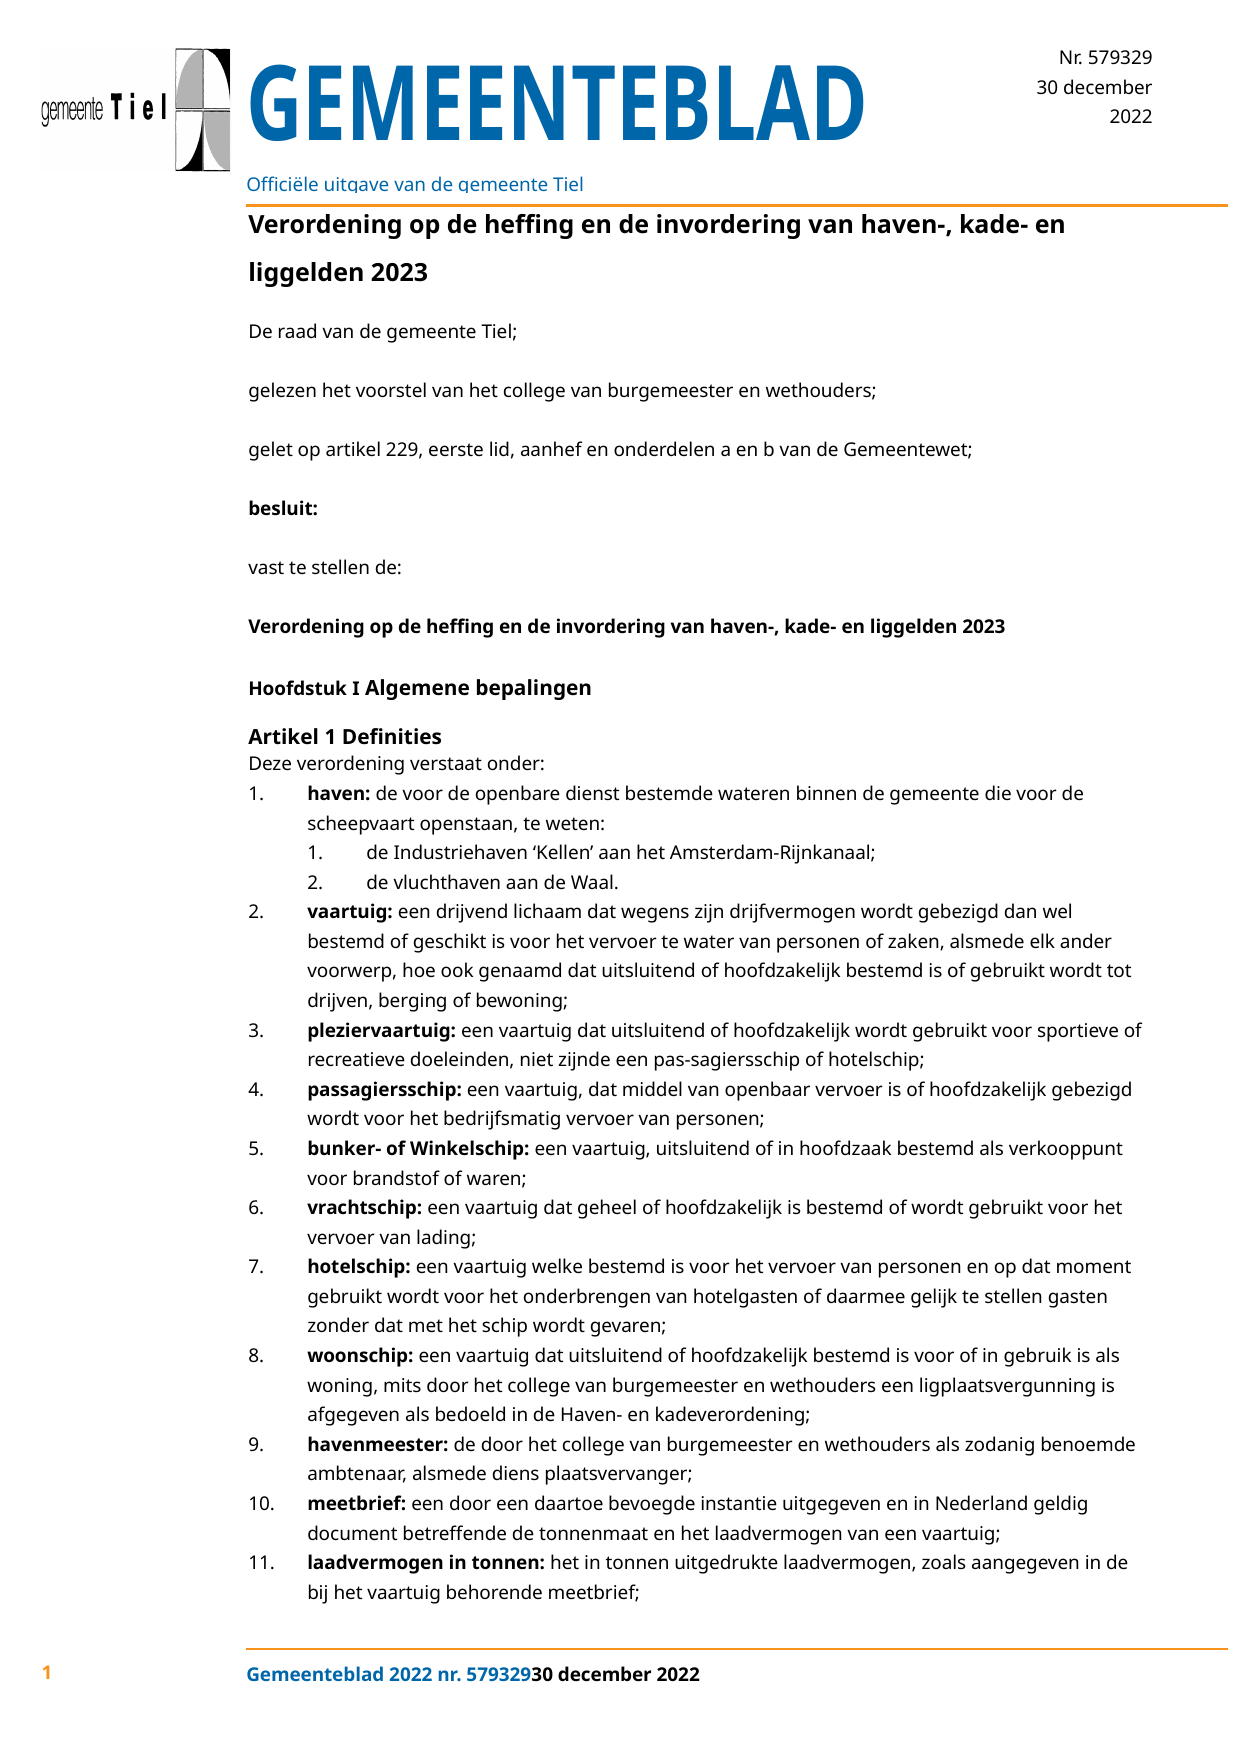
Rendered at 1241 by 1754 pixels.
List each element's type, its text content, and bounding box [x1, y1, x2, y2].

list vaartuig: een drijvend lichaam dat wegens zijn drijfvermogen wordt gebezigd dan wel bestemd of geschikt is voor het vervoer te water van personen of zaken, alsmede elk ander voorwerp, hoe ook genaamd dat uitsluitend of hoofdzakelijk bestemd is of gebruikt wordt tot drijven, berging of bewoning; [248, 898, 1152, 1013]
text Artikel 1 Definities [248, 722, 1152, 751]
list bunker- of Winkelschip: een vaartuig, uitsluitend of in hoofdzaak bestemd als verkooppunt voor brandstof of waren; [248, 1135, 1152, 1191]
picture [41, 47, 231, 172]
text Deze verordening verstaat onder: [248, 751, 1152, 776]
text gelet op artikel 229, eerste lid, aanhef en onderdelen a en b van de Gemeentewet; [248, 436, 1152, 462]
list passagiersschip: een vaartuig, dat middel van openbaar vervoer is of hoofdzakelijk gebezigd wordt voor het bedrijfsmatig vervoer van personen; [248, 1076, 1152, 1131]
list laadvermogen in tonnen: het in tonnen uitgedrukte laadvermogen, zoals aangegeven in de bij het vaartuig behorende meetbrief; [248, 1549, 1152, 1605]
list de Industriehaven ‘Kellen’ aan het Amsterdam-Rijnkanaal; [307, 839, 1152, 865]
text gelezen het voorstel van het college van burgemeester en wethouders; [248, 377, 1152, 403]
text Verordening op de heffing en de invordering van haven-, kade- en liggelden 2023 [248, 207, 1152, 288]
list haven: de voor de openbare dienst bestemde wateren binnen de gemeente die voor de scheepvaart openstaan, te weten: [248, 780, 1152, 836]
list hotelschip: een vaartuig welke bestemd is voor het vervoer van personen en op dat moment gebruikt wordt voor het onderbrengen van hotelgasten of daarmee gelijk te stellen gasten zonder dat met het schip wordt gevaren; [248, 1253, 1152, 1338]
list de vluchthaven aan de Waal. [307, 869, 1152, 895]
list pleziervaartuig: een vaartuig dat uitsluitend of hoofdzakelijk wordt gebruikt voor sportieve of recreatieve doeleinden, niet zijnde een pas-sagiersschip of hotelschip; [248, 1017, 1152, 1072]
list meetbrief: een door een daartoe bevoegde instantie uitgegeven en in Nederland geldig document betreffende de tonnenmaat en het laadvermogen van een vaartuig; [248, 1490, 1152, 1546]
text Hoofdstuk I Algemene bepalingen [248, 673, 1152, 701]
list vrachtschip: een vaartuig dat geheel of hoofdzakelijk is bestemd of wordt gebruikt voor het vervoer van lading; [248, 1194, 1152, 1250]
text Verordening op de heffing en de invordering van haven-, kade- en liggelden 2023 [248, 614, 1152, 639]
text De raad van de gemeente Tiel; [248, 318, 1152, 344]
text besluit: [248, 495, 1152, 521]
text vast te stellen de: [248, 554, 1152, 580]
list woonschip: een vaartuig dat uitsluitend of hoofdzakelijk bestemd is voor of in gebruik is als woning, mits door het college van burgemeester en wethouders een ligplaatsvergunning is afgegeven als bedoeld in de Haven- en kadeverordening; [248, 1342, 1152, 1427]
list havenmeester: de door het college van burgemeester en wethouders als zodanig benoemde ambtenaar, alsmede diens plaatsvervanger; [248, 1431, 1152, 1486]
